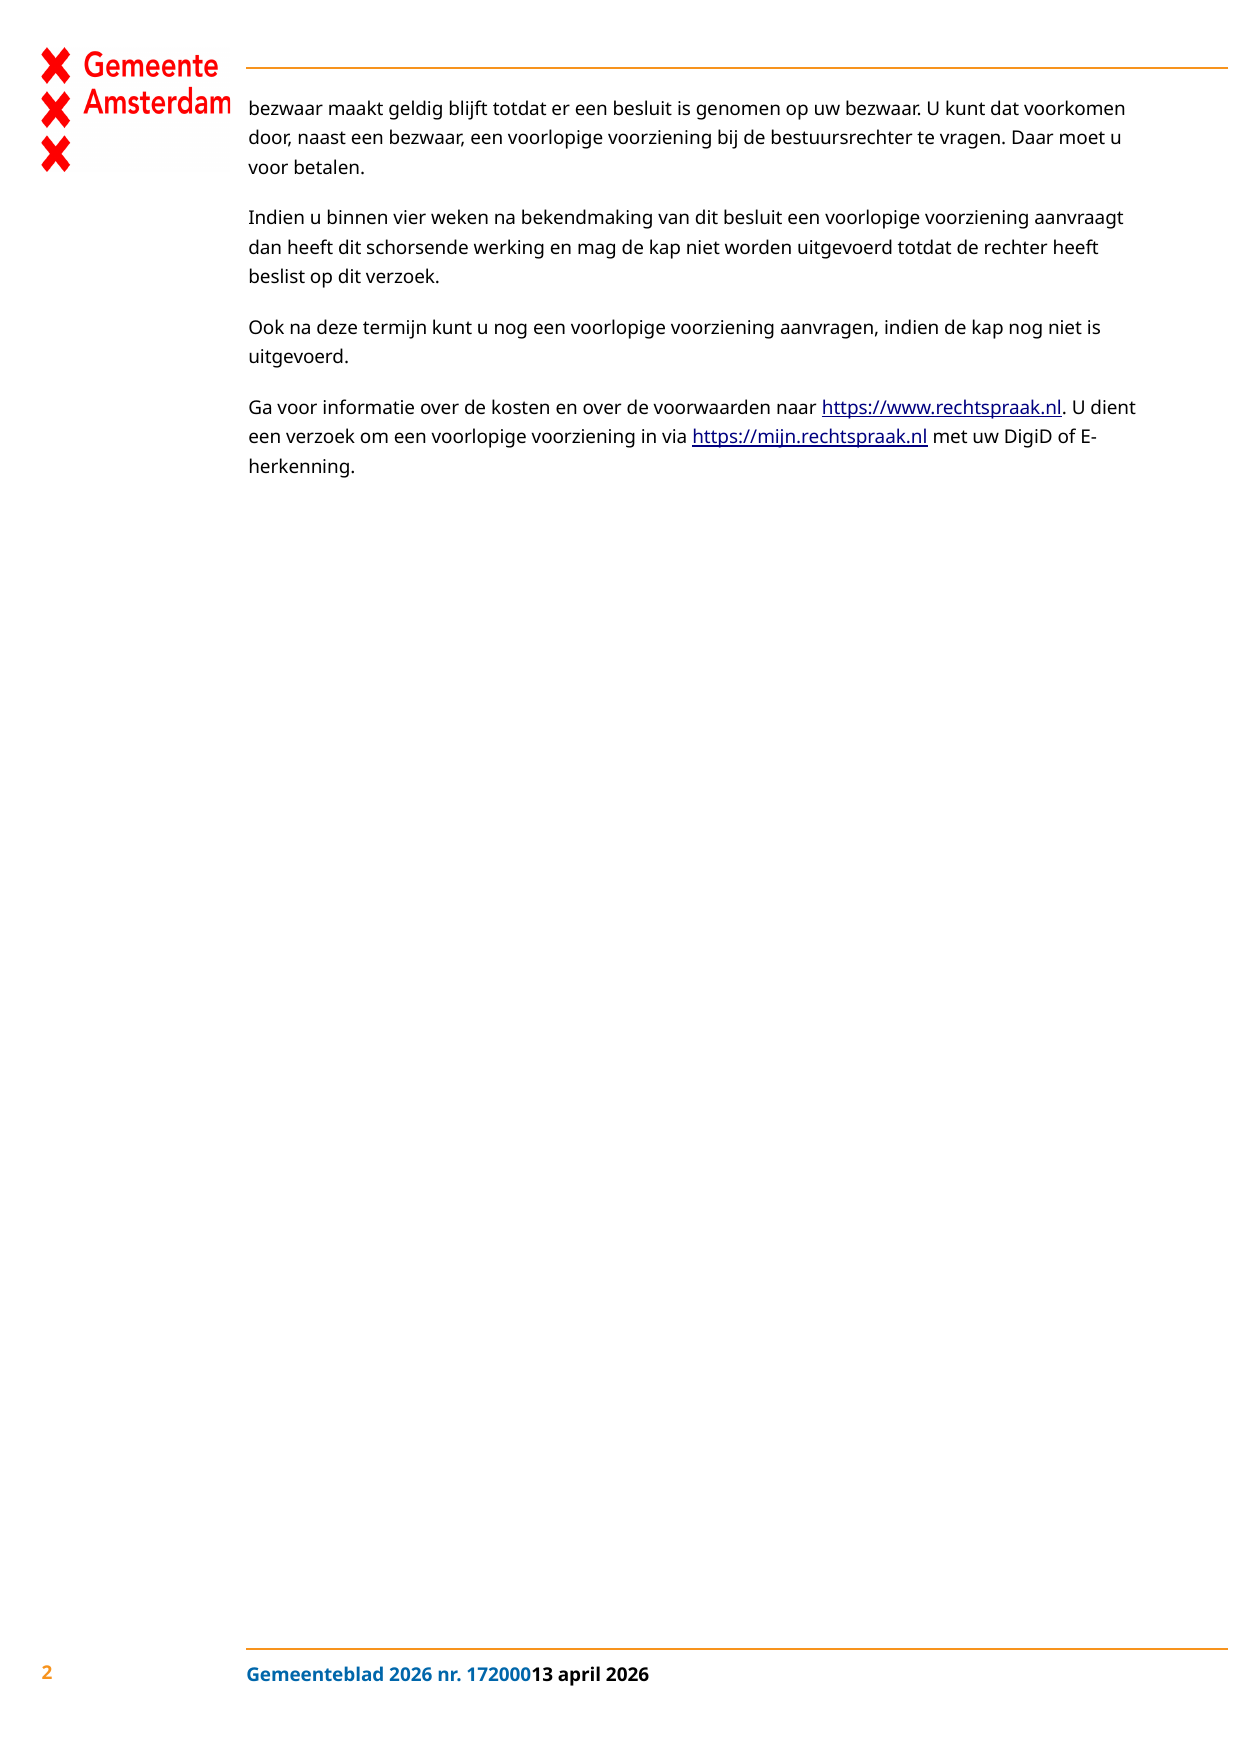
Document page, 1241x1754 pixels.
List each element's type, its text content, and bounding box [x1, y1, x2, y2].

text Ga voor informatie over de kosten en over de voorwaarden naar https://www.rechtspraak.nl. U dient een verzoek om een voorlopige voorziening in via https://mijn.rechtspraak.nl met uw DigiD of E-herkenning. [248, 394, 1152, 479]
text Indien u binnen vier weken na bekendmaking van dit besluit een voorlopige voorziening aanvraagt dan heeft dit schorsende werking en mag de kap niet worden uitgevoerd totdat de rechter heeft beslist op dit verzoek. [248, 204, 1152, 289]
picture [41, 47, 231, 172]
text Ook na deze termijn kunt u nog een voorlopige voorziening aanvragen, indien de kap nog niet is uitgevoerd. [248, 314, 1152, 369]
text bezwaar maakt geldig blijft totdat er een besluit is genomen op uw bezwaar. U kunt dat voorkomen door, naast een bezwaar, een voorlopige voorziening bij de bestuursrechter te vragen. Daar moet u voor betalen. [248, 95, 1152, 180]
